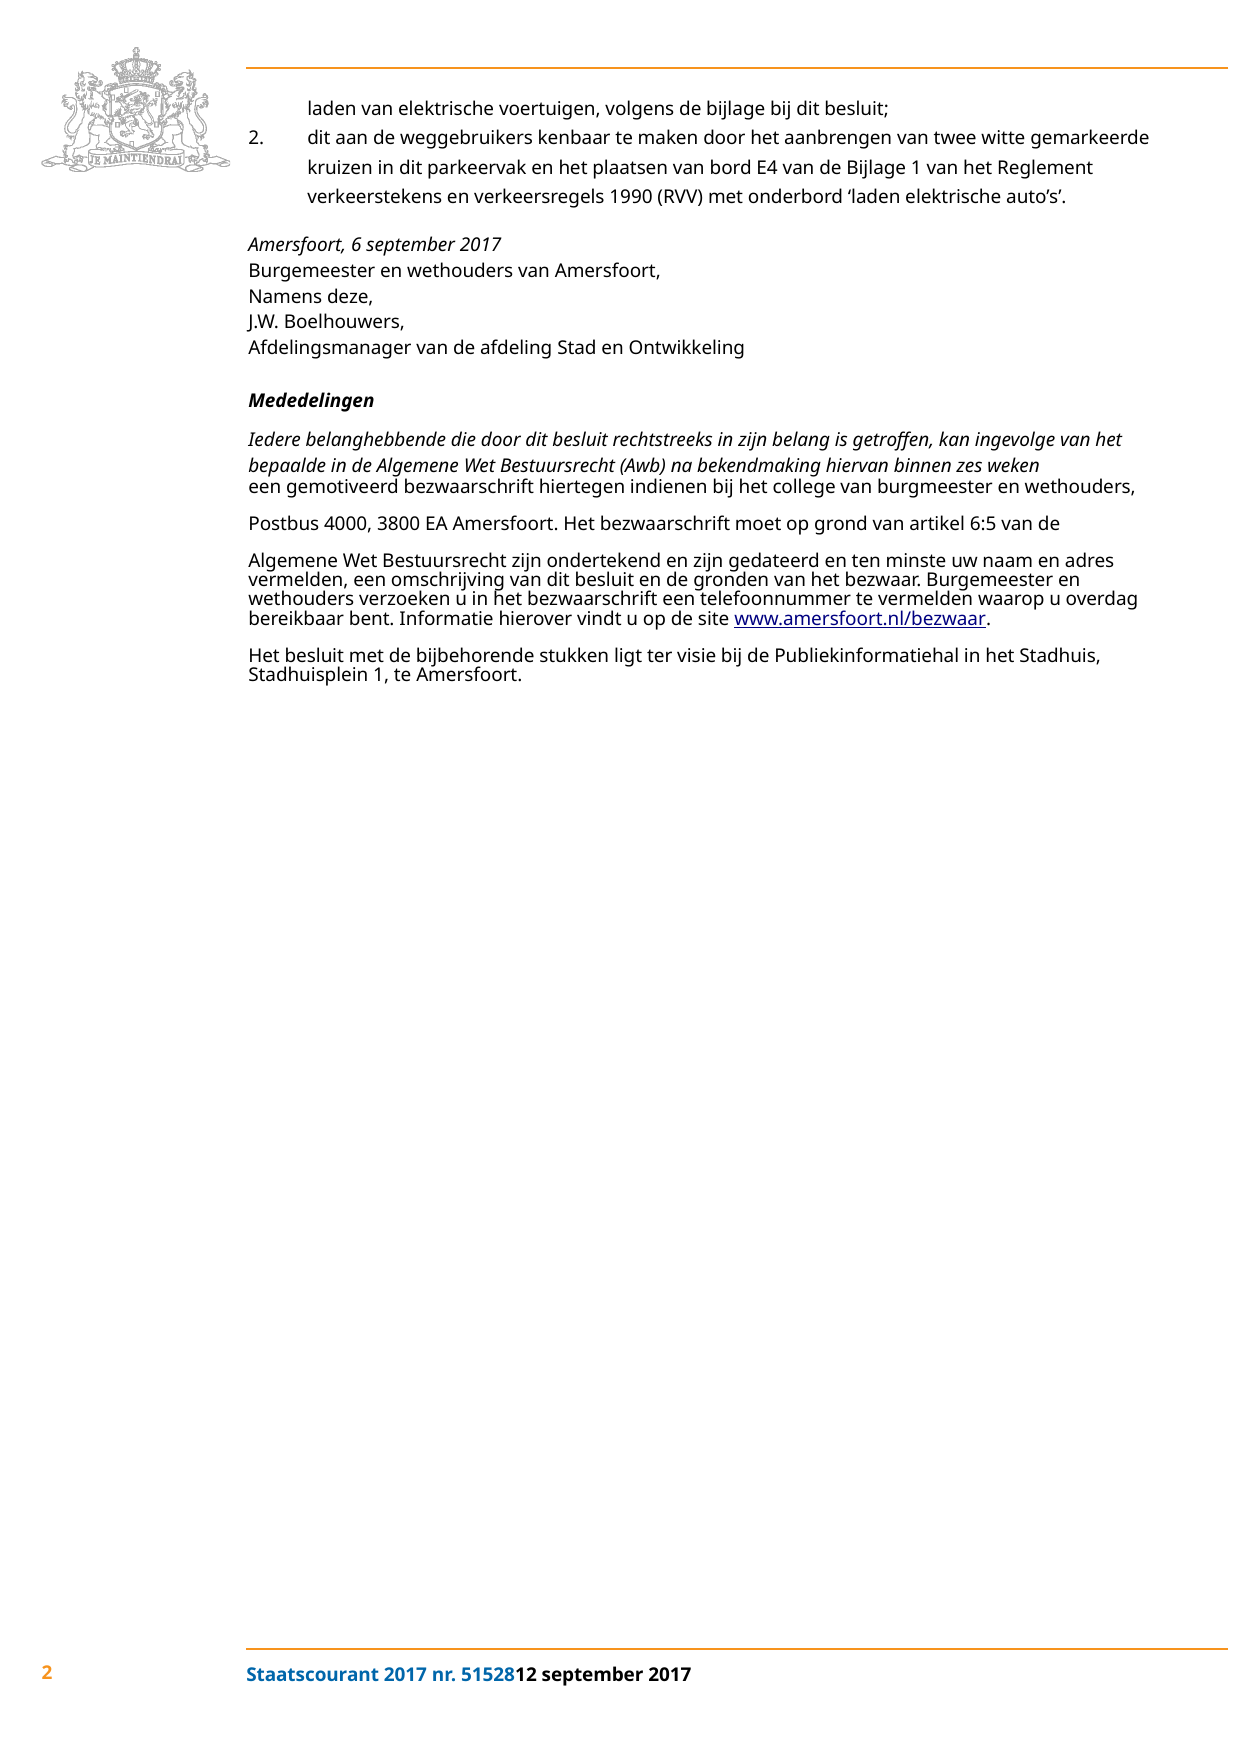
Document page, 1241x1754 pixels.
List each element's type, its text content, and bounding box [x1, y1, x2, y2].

text Amersfoort, 6 september 2017 [248, 231, 1152, 257]
text Burgemeester en wethouders van Amersfoort, [248, 257, 1152, 283]
text Algemene Wet Bestuursrecht zijn ondertekend en zijn gedateerd en ten minste uw naam en adres vermelden, een omschrijving van dit besluit en de gronden van het bezwaar. Burgemeester en wethouders verzoeken u in het bezwaarschrift een telefoonnummer te vermelden waarop u overdag bereikbaar bent. Informatie hierover vindt u op de site www.amersfoort.nl/bezwaar. [248, 552, 1152, 629]
text J.W. Boelhouwers, [248, 308, 1152, 334]
text Iedere belanghebbende die door dit besluit rechtstreeks in zijn belang is getroffen, kan ingevolge van het bepaalde in de Algemene Wet Bestuursrecht (Awb) na bekendmaking hiervan binnen zes weken [248, 426, 1152, 478]
picture [41, 47, 231, 172]
text Namens deze, [248, 283, 1152, 308]
list dit aan de weggebruikers kenbaar te maken door het aanbrengen van twee witte gemarkeerde kruizen in dit parkeervak en het plaatsen van bord E4 van de Bijlage 1 van het Reglement verkeerstekens en verkeersregels 1990 (RVV) met onderbord ‘laden elektrische auto’s’. [248, 124, 1152, 209]
text een gemotiveerd bezwaarschrift hiertegen indienen bij het college van burgmeester en wethouders, [248, 478, 1152, 497]
list laden van elektrische voertuigen, volgens de bijlage bij dit besluit; [248, 95, 1152, 121]
text Afdelingsmanager van de afdeling Stad en Ontwikkeling [248, 334, 1152, 360]
text Het besluit met de bijbehorende stukken ligt ter visie bij de Publiekinformatiehal in het Stadhuis, Stadhuisplein 1, te Amersfoort. [248, 647, 1152, 685]
text Postbus 4000, 3800 EA Amersfoort. Het bezwaarschrift moet op grond van artikel 6:5 van de [248, 515, 1152, 534]
text Mededelingen [248, 387, 1152, 413]
